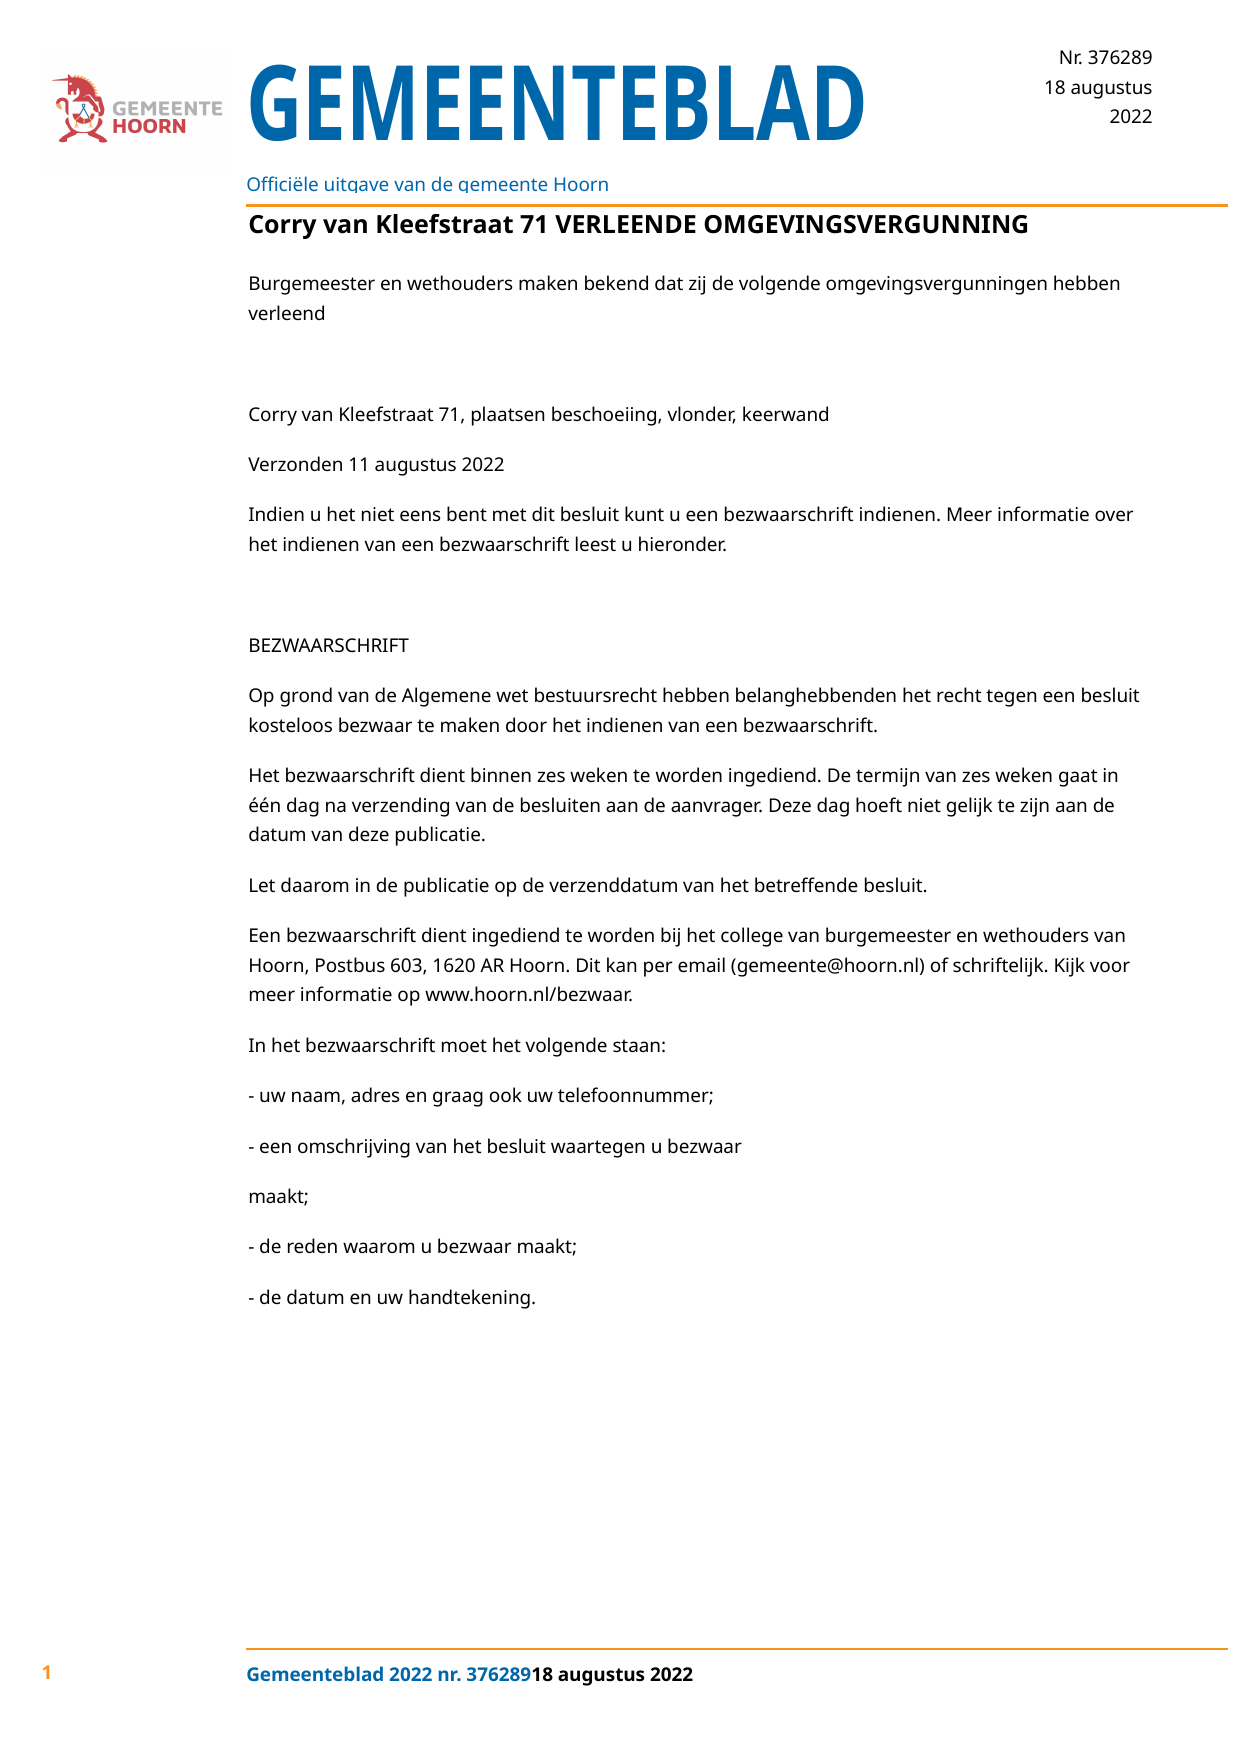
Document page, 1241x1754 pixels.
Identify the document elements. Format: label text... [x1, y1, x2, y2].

text - de datum en uw handtekening. [248, 1284, 1152, 1310]
text Op grond van de Algemene wet bestuursrecht hebben belanghebbenden het recht tegen een besluit kosteloos bezwaar te maken door het indienen van een bezwaarschrift. [248, 682, 1152, 738]
text BEZWAARSCHRIFT [248, 632, 1152, 658]
text Indien u het niet eens bent met dit besluit kunt u een bezwaarschrift indienen. Meer informatie over het indienen van een bezwaarschrift leest u hieronder. [248, 502, 1152, 557]
text maakt; [248, 1183, 1152, 1209]
text Corry van Kleefstraat 71, plaatsen beschoeiing, vlonder, keerwand [248, 401, 1152, 426]
text - een omschrijving van het besluit waartegen u bezwaar [248, 1133, 1152, 1158]
text Burgemeester en wethouders maken bekend dat zij de volgende omgevingsvergunningen hebben verleend [248, 270, 1152, 326]
text Het bezwaarschrift dient binnen zes weken te worden ingediend. De termijn van zes weken gaat in één dag na verzending van de besluiten aan de aanvrager. Deze dag hoeft niet gelijk te zijn aan de datum van deze publicatie. [248, 762, 1152, 847]
text Let daarom in de publicatie op de verzenddatum van het betreffende besluit. [248, 872, 1152, 898]
text In het bezwaarschrift moet het volgende staan: [248, 1032, 1152, 1058]
text Corry van Kleefstraat 71 VERLEENDE OMGEVINGSVERGUNNING [248, 207, 1152, 241]
text Een bezwaarschrift dient ingediend te worden bij het college van burgemeester en wethouders van Hoorn, Postbus 603, 1620 AR Hoorn. Dit kan per email (gemeente@hoorn.nl) of schriftelijk. Kijk voor meer informatie op www.hoorn.nl/bezwaar. [248, 922, 1152, 1007]
text - uw naam, adres en graag ook uw telefoonnummer; [248, 1082, 1152, 1108]
picture [41, 47, 231, 172]
text - de reden waarom u bezwaar maakt; [248, 1234, 1152, 1259]
text Verzonden 11 augustus 2022 [248, 451, 1152, 477]
